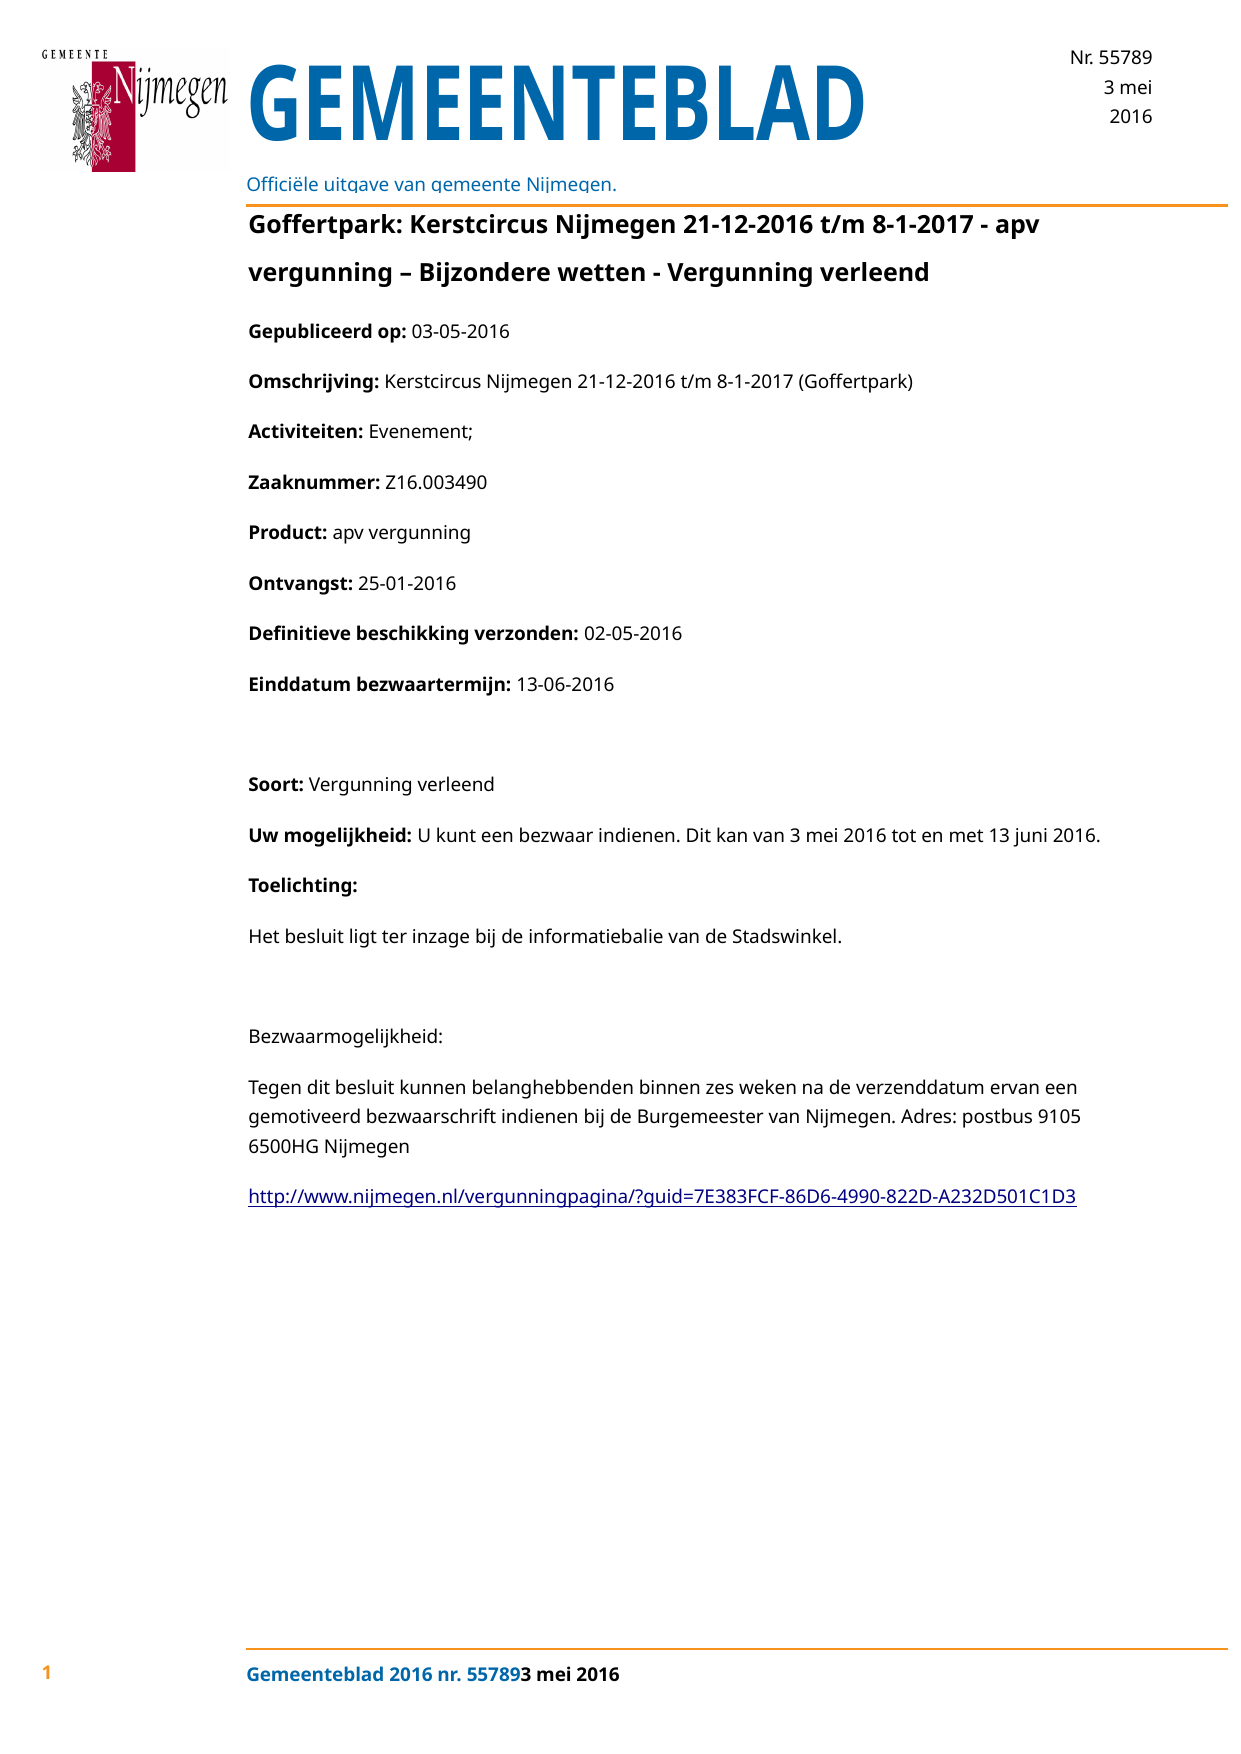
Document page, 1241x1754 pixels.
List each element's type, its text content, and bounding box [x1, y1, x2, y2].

text Omschrijving: Kerstcircus Nijmegen 21-12-2016 t/m 8-1-2017 (Goffertpark) [248, 368, 1152, 394]
text Gepubliceerd op: 03-05-2016 [248, 318, 1152, 344]
text Soort: Vergunning verleend [248, 772, 1152, 797]
text Product: apv vergunning [248, 519, 1152, 545]
text Zaaknummer: Z16.003490 [248, 469, 1152, 495]
picture [41, 47, 231, 172]
text Toelichting: [248, 872, 1152, 898]
text Het besluit ligt ter inzage bij de informatiebalie van de Stadswinkel. [248, 923, 1152, 949]
text Bezwaarmogelijkheid: [248, 1024, 1152, 1049]
text Tegen dit besluit kunnen belanghebbenden binnen zes weken na de verzenddatum ervan een gemotiveerd bezwaarschrift indienen bij de Burgemeester van Nijmegen. Adres: postbus 9105 6500HG Nijmegen [248, 1074, 1152, 1159]
text Ontvangst: 25-01-2016 [248, 570, 1152, 596]
text Goffertpark: Kerstcircus Nijmegen 21-12-2016 t/m 8-1-2017 - apv vergunning – Bijzondere wetten - Vergunning verleend [248, 207, 1152, 288]
text Einddatum bezwaartermijn: 13-06-2016 [248, 671, 1152, 697]
text Activiteiten: Evenement; [248, 419, 1152, 444]
text Uw mogelijkheid: U kunt een bezwaar indienen. Dit kan van 3 mei 2016 tot en met 13 juni 2016. [248, 822, 1152, 848]
text Definitieve beschikking verzonden: 02-05-2016 [248, 620, 1152, 646]
text http://www.nijmegen.nl/vergunningpagina/?guid=7E383FCF-86D6-4990-822D-A232D501C1D3 [248, 1184, 1152, 1209]
